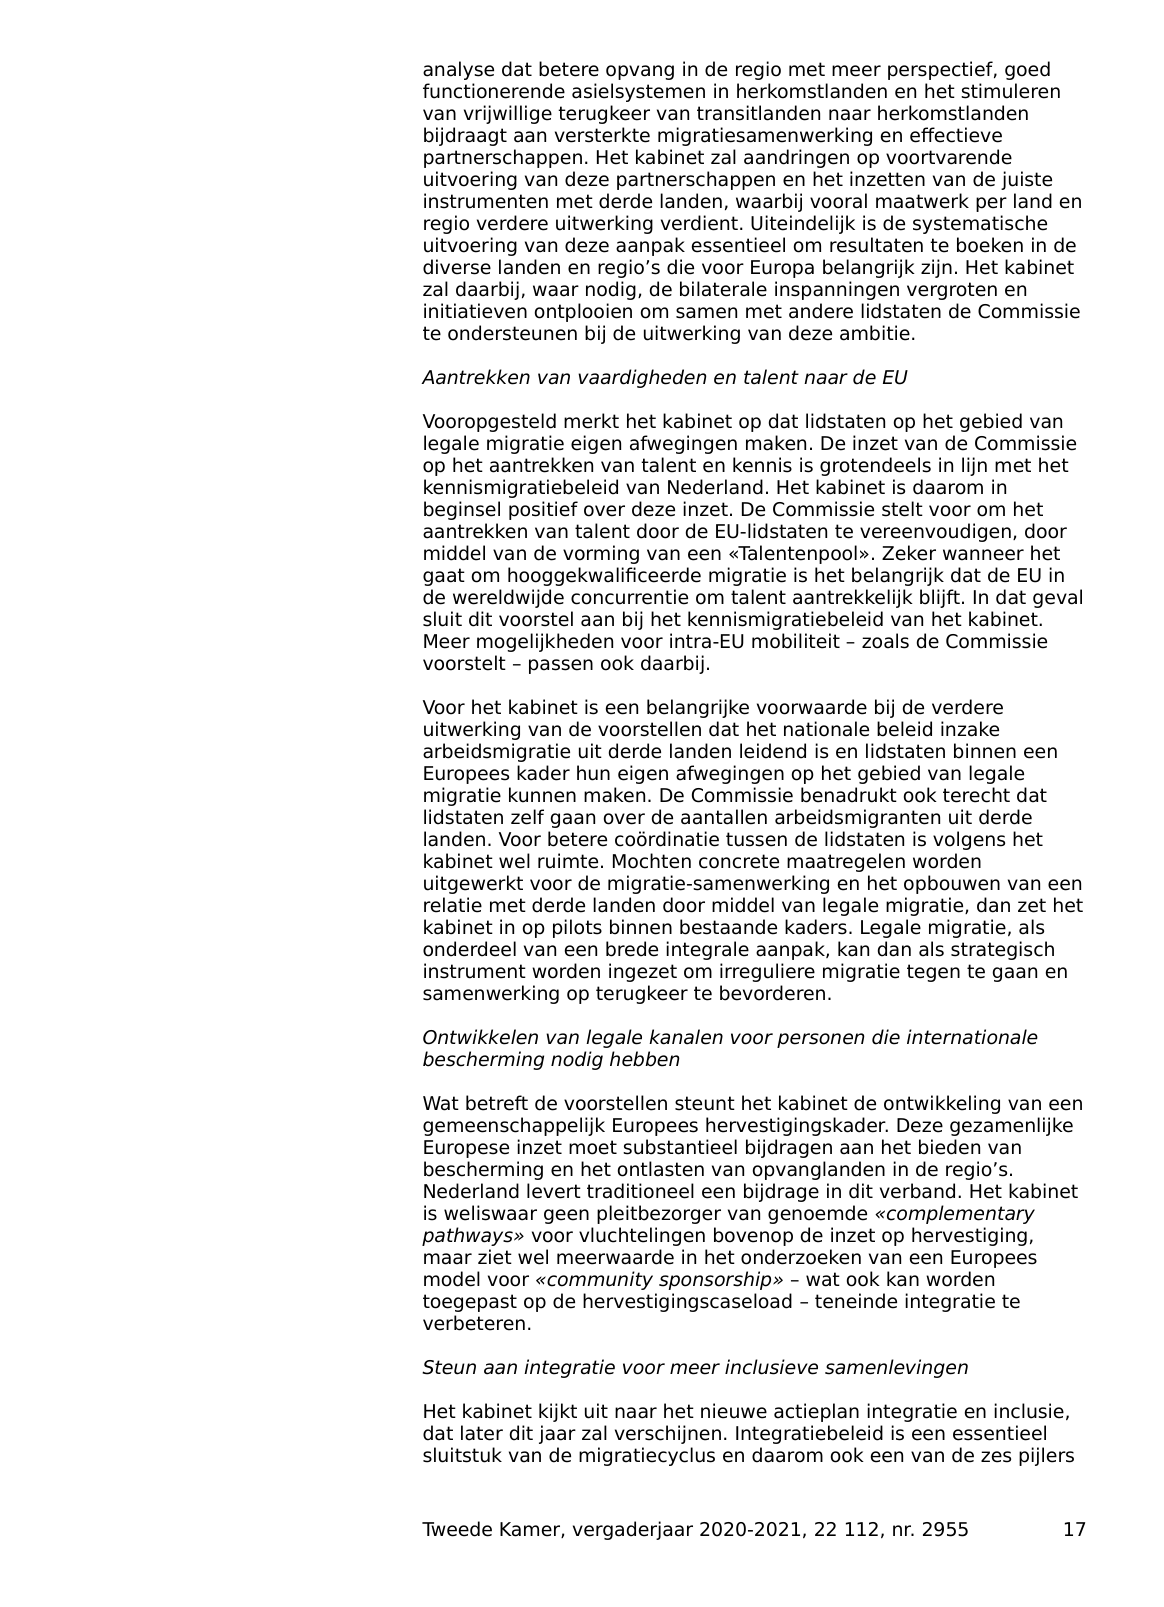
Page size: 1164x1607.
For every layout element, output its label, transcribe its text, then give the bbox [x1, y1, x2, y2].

text Het kabinet kijkt uit naar het nieuwe actieplan integratie en inclusie, dat later dit jaar zal verschijnen. Integratiebeleid is een essentieel sluitstuk van de migratiecyclus en daarom ook een van de zes pijlers [422, 1401, 1087, 1467]
subtitle Steun aan integratie voor meer inclusieve samenlevingen [422, 1357, 1087, 1379]
text Voor het kabinet is een belangrijke voorwaarde bij de verdere uitwerking van de voorstellen dat het nationale beleid inzake arbeidsmigratie uit derde landen leidend is en lidstaten binnen een Europees kader hun eigen afwegingen op het gebied van legale migratie kunnen maken. De Commissie benadrukt ook terecht dat lidstaten zelf gaan over de aantallen arbeidsmigranten uit derde landen. Voor betere coördinatie tussen de lidstaten is volgens het kabinet wel ruimte. Mochten concrete maatregelen worden uitgewerkt voor de migratie-samenwerking en het opbouwen van een relatie met derde landen door middel van legale migratie, dan zet het kabinet in op pilots binnen bestaande kaders. Legale migratie, als onderdeel van een brede integrale aanpak, kan dan als strategisch instrument worden ingezet om irreguliere migratie tegen te gaan en samenwerking op terugkeer te bevorderen. [422, 697, 1087, 1005]
text analyse dat betere opvang in de regio met meer perspectief, goed functionerende asielsystemen in herkomstlanden en het stimuleren van vrijwillige terugkeer van transitlanden naar herkomstlanden bijdraagt aan versterkte migratiesamenwerking en effectieve partnerschappen. Het kabinet zal aandringen op voortvarende uitvoering van deze partnerschappen en het inzetten van de juiste instrumenten met derde landen, waarbij vooral maatwerk per land en regio verdere uitwerking verdient. Uiteindelijk is de systematische uitvoering van deze aanpak essentieel om resultaten te boeken in de diverse landen en regio’s die voor Europa belangrijk zijn. Het kabinet zal daarbij, waar nodig, de bilaterale inspanningen vergroten en initiatieven ontplooien om samen met andere lidstaten de Commissie te ondersteunen bij de uitwerking van deze ambitie. [422, 59, 1087, 345]
text Vooropgesteld merkt het kabinet op dat lidstaten op het gebied van legale migratie eigen afwegingen maken. De inzet van de Commissie op het aantrekken van talent en kennis is grotendeels in lijn met het kennismigratiebeleid van Nederland. Het kabinet is daarom in beginsel positief over deze inzet. De Commissie stelt voor om het aantrekken van talent door de EU-lidstaten te vereenvoudigen, door middel van de vorming van een «Talentenpool». Zeker wanneer het gaat om hooggekwalificeerde migratie is het belangrijk dat de EU in de wereldwijde concurrentie om talent aantrekkelijk blijft. In dat geval sluit dit voorstel aan bij het kennismigratiebeleid van het kabinet. Meer mogelijkheden voor intra-EU mobiliteit – zoals de Commissie voorstelt – passen ook daarbij. [422, 411, 1087, 675]
text Wat betreft de voorstellen steunt het kabinet de ontwikkeling van een gemeenschappelijk Europees hervestigingskader. Deze gezamenlijke Europese inzet moet substantieel bijdragen aan het bieden van bescherming en het ontlasten van opvanglanden in de regio’s. Nederland levert traditioneel een bijdrage in dit verband. Het kabinet is weliswaar geen pleitbezorger van genoemde «complementary pathways» voor vluchtelingen bovenop de inzet op hervestiging, maar ziet wel meerwaarde in het onderzoeken van een Europees model voor «community sponsorship» – wat ook kan worden toegepast op de hervestigingscaseload – teneinde integratie te verbeteren. [422, 1093, 1087, 1335]
subtitle Ontwikkelen van legale kanalen voor personen die internationale bescherming nodig hebben [422, 1027, 1087, 1071]
subtitle Aantrekken van vaardigheden en talent naar de EU [422, 367, 1087, 389]
